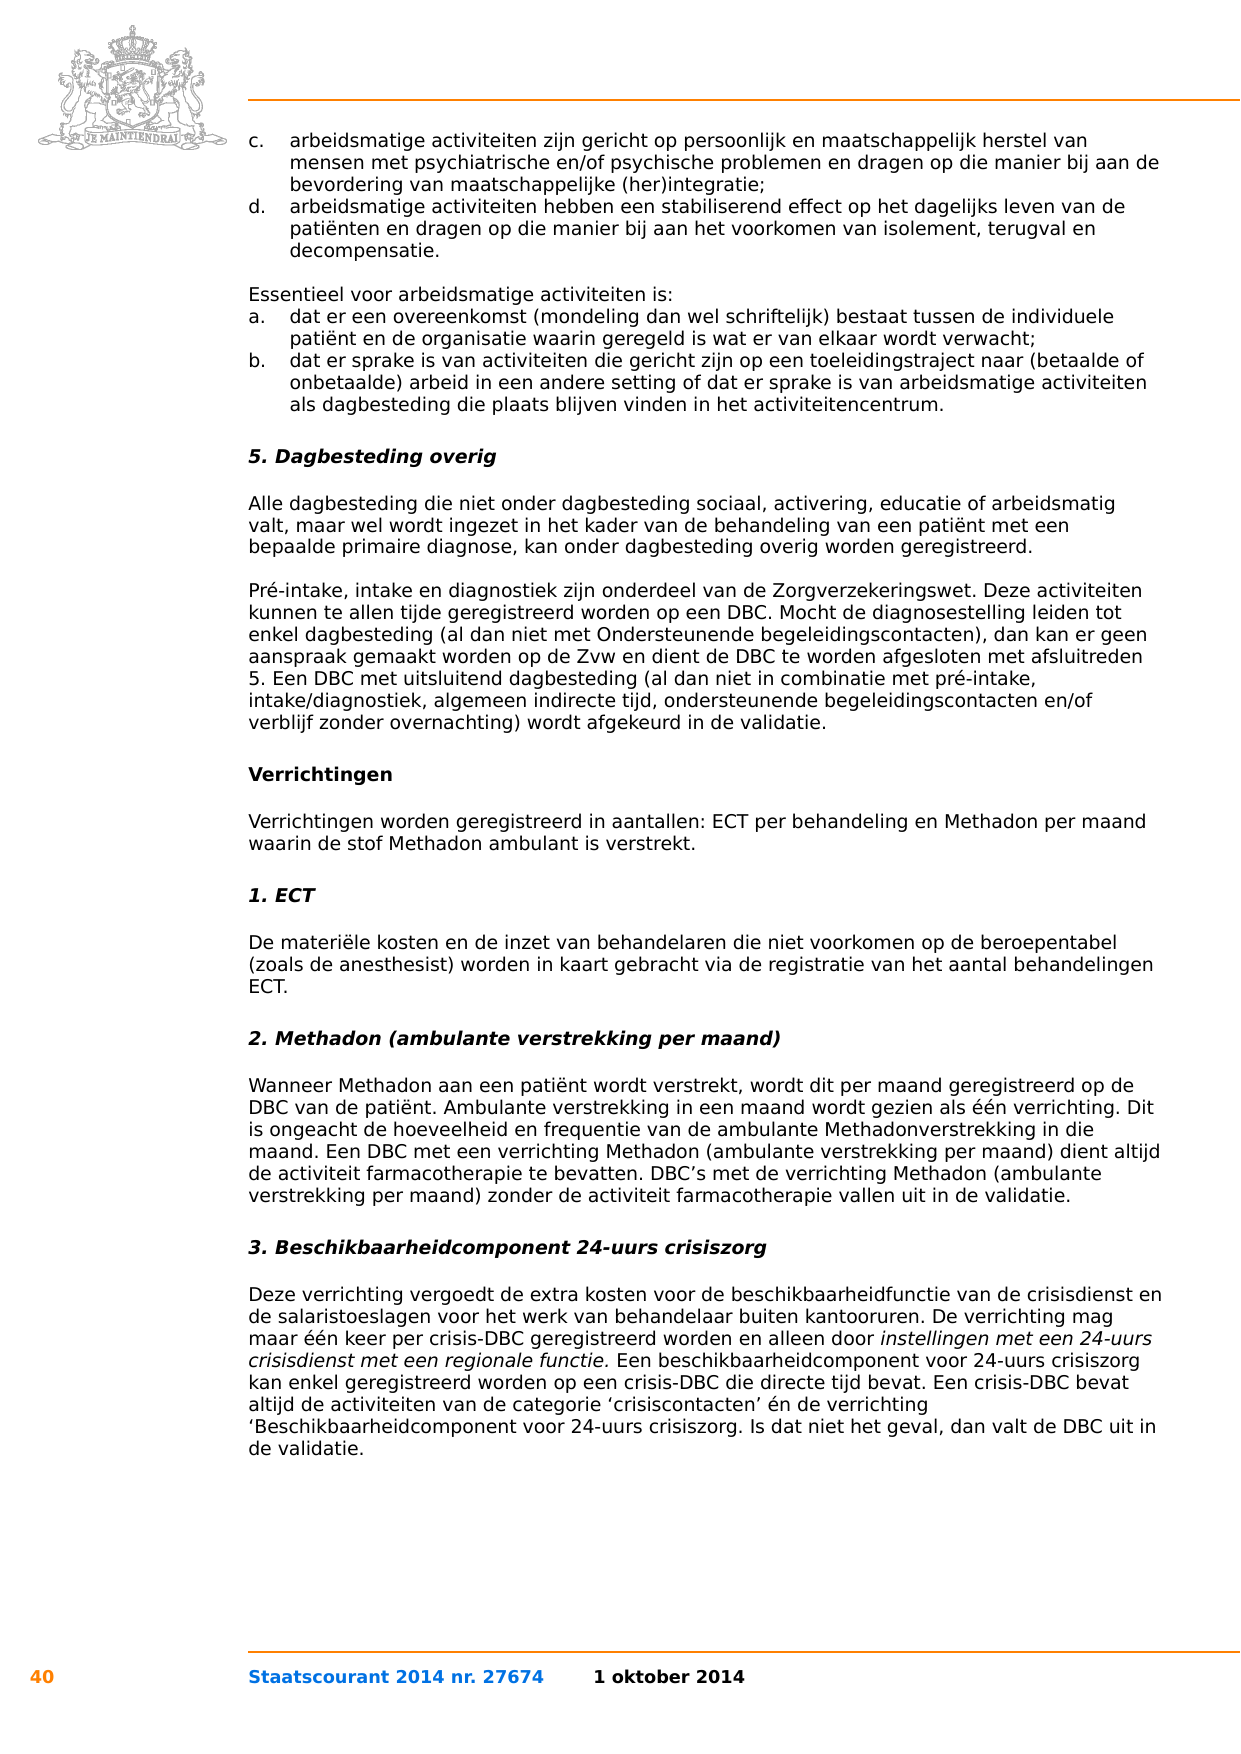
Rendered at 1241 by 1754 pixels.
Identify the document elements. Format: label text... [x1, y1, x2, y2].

text Pré-intake, intake en diagnostiek zijn onderdeel van de Zorgverzekeringswet. Deze activiteiten kunnen te allen tijde geregistreerd worden op een DBC. Mocht de diagnosestelling leiden tot enkel dagbesteding (al dan niet met Ondersteunende begeleidingscontacten), dan kan er geen aanspraak gemaakt worden op de Zvw en dient de DBC te worden afgesloten met afsluitreden 5. Een DBC met uitsluitend dagbesteding (al dan niet in combinatie met pré-intake, intake/diagnostiek, algemeen indirecte tijd, ondersteunende begeleidingscontacten en/of verblijf zonder overnachting) wordt afgekeurd in de validatie. [248, 580, 1163, 734]
subtitle 5. Dagbesteding overig [248, 446, 1163, 467]
text b. dat er sprake is van activiteiten die gericht zijn op een toeleidingstraject naar (betaalde of onbetaalde) arbeid in een andere setting of dat er sprake is van arbeidsmatige activiteiten als dagbesteding die plaats blijven vinden in het activiteitencentrum. [248, 349, 1163, 416]
subtitle Verrichtingen [248, 764, 1163, 786]
text Alle dagbesteding die niet onder dagbesteding sociaal, activering, educatie of arbeidsmatig valt, maar wel wordt ingezet in het kader van de behandeling van een patiënt met een bepaalde primaire diagnose, kan onder dagbesteding overig worden geregistreerd. [248, 492, 1163, 558]
subtitle 3. Beschikbaarheidcomponent 24-uurs crisiszorg [248, 1237, 1163, 1259]
text d. arbeidsmatige activiteiten hebben een stabiliserend effect op het dagelijks leven van de patiënten en dragen op die manier bij aan het voorkomen van isolement, terugval en decompensatie. [248, 196, 1163, 262]
text De materiële kosten en de inzet van behandelaren die niet voorkomen op de beroepentabel (zoals de anesthesist) worden in kaart gebracht via de registratie van het aantal behandelingen ECT. [248, 932, 1163, 998]
text a. dat er een overeenkomst (mondeling dan wel schriftelijk) bestaat tussen de individuele patiënt en de organisatie waarin geregeld is wat er van elkaar wordt verwacht; [248, 306, 1163, 349]
text Essentieel voor arbeidsmatige activiteiten is: [248, 284, 1163, 306]
picture [38, 25, 227, 150]
text c. arbeidsmatige activiteiten zijn gericht op persoonlijk en maatschappelijk herstel van mensen met psychiatrische en/of psychische problemen en dragen op die manier bij aan de bevordering van maatschappelijke (her)integratie; [248, 130, 1163, 196]
text Wanneer Methadon aan een patiënt wordt verstrekt, wordt dit per maand geregistreerd op de DBC van de patiënt. Ambulante verstrekking in een maand wordt gezien als één verrichting. Dit is ongeacht de hoeveelheid en frequentie van de ambulante Methadonverstrekking in die maand. Een DBC met een verrichting Methadon (ambulante verstrekking per maand) dient altijd de activiteit farmacotherapie te bevatten. DBC’s met de verrichting Methadon (ambulante verstrekking per maand) zonder de activiteit farmacotherapie vallen uit in de validatie. [248, 1075, 1163, 1207]
subtitle 1. ECT [248, 885, 1163, 907]
text Deze verrichting vergoedt de extra kosten voor de beschikbaarheidfunctie van de crisisdienst en de salaristoeslagen voor het werk van behandelaar buiten kantooruren. De verrichting mag maar één keer per crisis-DBC geregistreerd worden en alleen door instellingen met een 24-uurs crisisdienst met een regionale functie. Een beschikbaarheidcomponent voor 24-uurs crisiszorg kan enkel geregistreerd worden op een crisis-DBC die directe tijd bevat. Een crisis-DBC bevat altijd de activiteiten van de categorie ‘crisiscontacten’ én de verrichting ‘Beschikbaarheidcomponent voor 24-uurs crisiszorg. Is dat niet het geval, dan valt de DBC uit in de validatie. [248, 1284, 1163, 1460]
subtitle 2. Methadon (ambulante verstrekking per maand) [248, 1028, 1163, 1050]
text Verrichtingen worden geregistreerd in aantallen: ECT per behandeling en Methadon per maand waarin de stof Methadon ambulant is verstrekt. [248, 811, 1163, 855]
